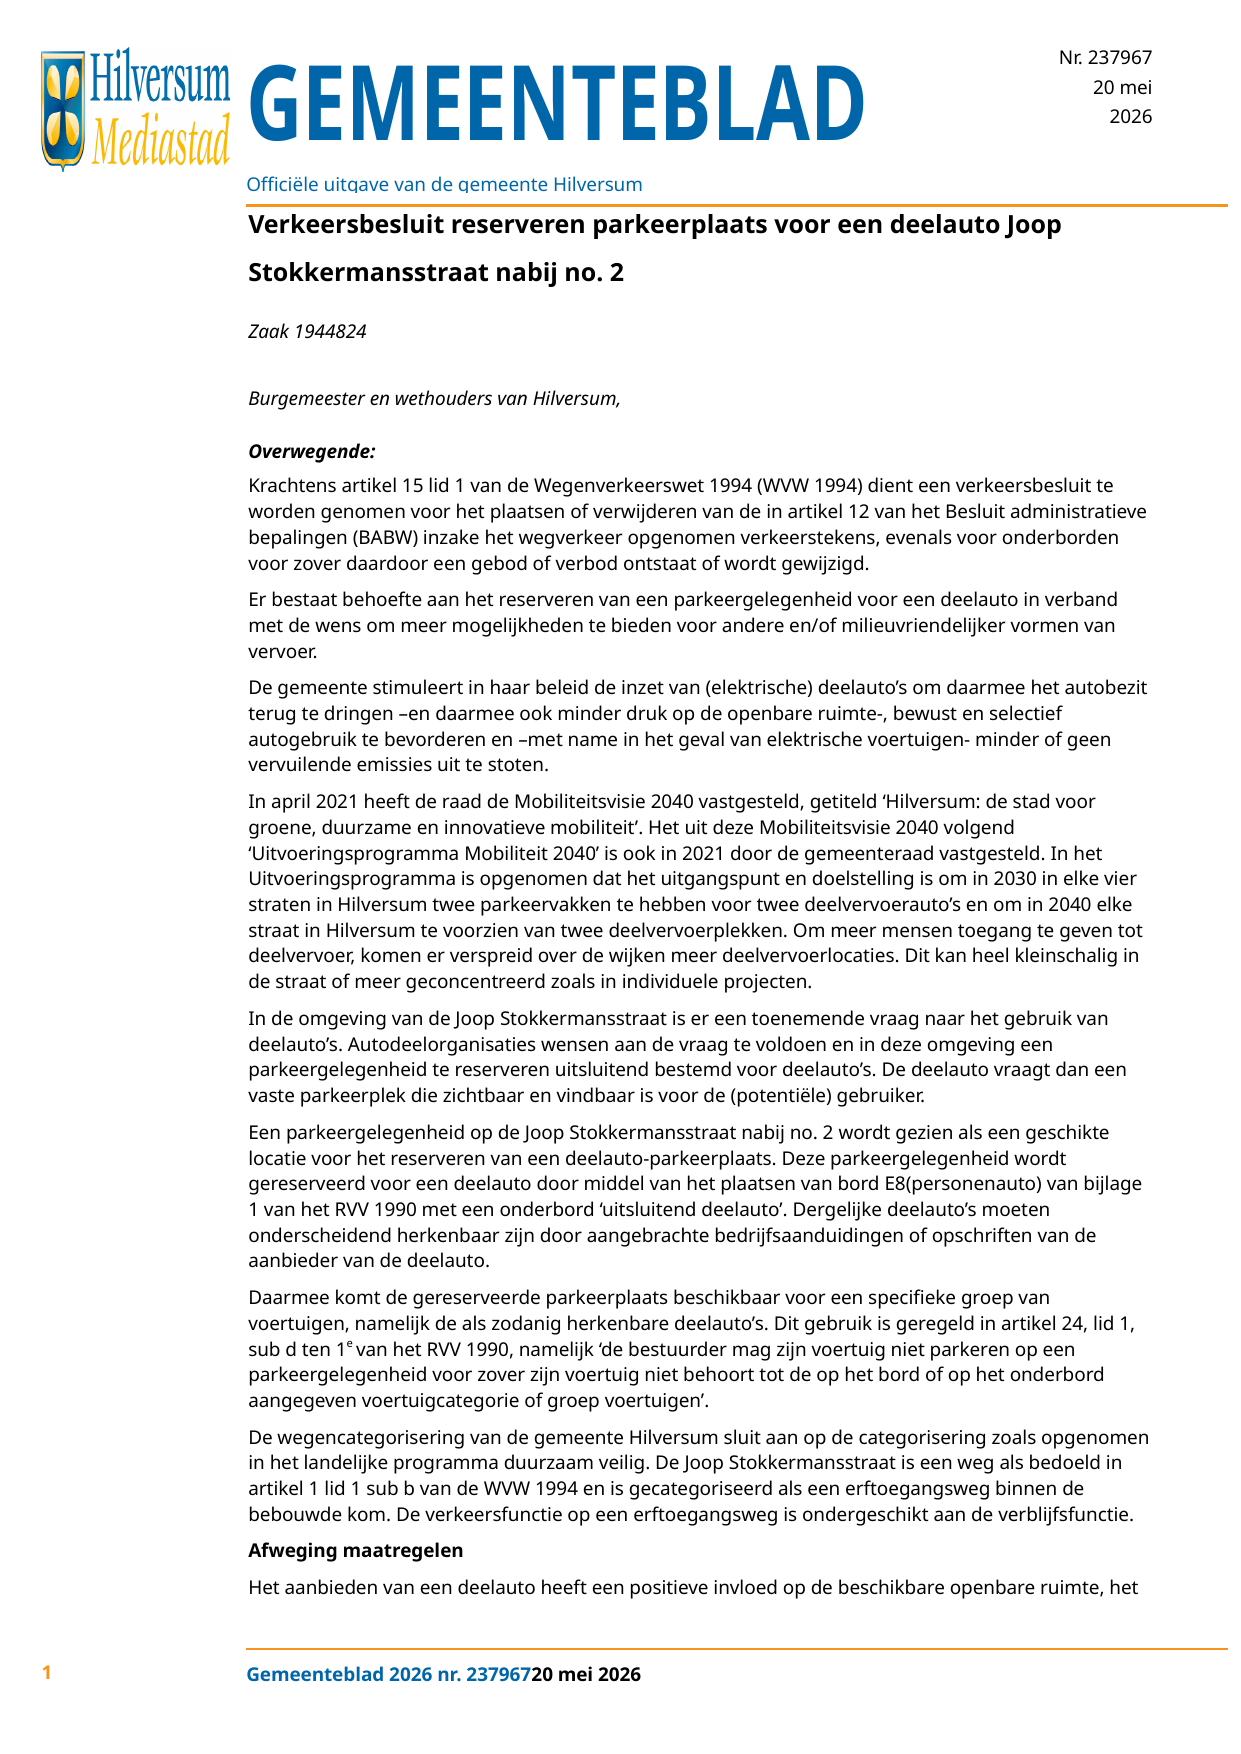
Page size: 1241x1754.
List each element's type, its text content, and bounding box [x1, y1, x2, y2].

text In april 2021 heeft de raad de Mobiliteitsvisie 2040 vastgesteld, getiteld ‘Hilversum: de stad voor groene, duurzame en innovatieve mobiliteit’. Het uit deze Mobiliteitsvisie 2040 volgend ‘Uitvoeringsprogramma Mobiliteit 2040’ is ook in 2021 door de gemeenteraad vastgesteld. In het Uitvoeringsprogramma is opgenomen dat het uitgangspunt en doelstelling is om in 2030 in elke vier straten in Hilversum twee parkeervakken te hebben voor twee deelvervoerauto’s en om in 2040 elke straat in Hilversum te voorzien van twee deelvervoerplekken. Om meer mensen toegang te geven tot deelvervoer, komen er verspreid over de wijken meer deelvervoerlocaties. Dit kan heel kleinschalig in de straat of meer geconcentreerd zoals in individuele projecten. [248, 788, 1152, 994]
text Zaak 1944824 [248, 318, 1152, 344]
text Verkeersbesluit reserveren parkeerplaats voor een deelauto Joop Stokkermansstraat nabij no. 2 [248, 207, 1152, 288]
text Afweging maatregelen [248, 1538, 1152, 1563]
text Het aanbieden van een deelauto heeft een positieve invloed op de beschikbare openbare ruimte, het [248, 1574, 1152, 1600]
text Burgemeester en wethouders van Hilversum, [248, 386, 1152, 411]
text Een parkeergelegenheid op de Joop Stokkermansstraat nabij no. 2 wordt gezien als een geschikte locatie voor het reserveren van een deelauto-parkeerplaats. Deze parkeergelegenheid wordt gereserveerd voor een deelauto door middel van het plaatsen van bord E8(personenauto) van bijlage 1 van het RVV 1990 met een onderbord ‘uitsluitend deelauto’. Dergelijke deelauto’s moeten onderscheidend herkenbaar zijn door aangebrachte bedrijfsaanduidingen of opschriften van de aanbieder van de deelauto. [248, 1119, 1152, 1273]
text In de omgeving van de Joop Stokkermansstraat is er een toenemende vraag naar het gebruik van deelauto’s. Autodeelorganisaties wensen aan de vraag te voldoen en in deze omgeving een parkeergelegenheid te reserveren uitsluitend bestemd voor deelauto’s. De deelauto vraagt dan een vaste parkeerplek die zichtbaar en vindbaar is voor de (potentiële) gebruiker. [248, 1005, 1152, 1108]
text De gemeente stimuleert in haar beleid de inzet van (elektrische) deelauto’s om daarmee het autobezit terug te dringen –en daarmee ook minder druk op de openbare ruimte-, bewust en selectief autogebruik te bevorderen en –met name in het geval van elektrische voertuigen- minder of geen vervuilende emissies uit te stoten. [248, 674, 1152, 777]
text Er bestaat behoefte aan het reserveren van een parkeergelegenheid voor een deelauto in verband met de wens om meer mogelijkheden te bieden voor andere en/of milieuvriendelijker vormen van vervoer. [248, 586, 1152, 663]
text Daarmee komt de gereserveerde parkeerplaats beschikbaar voor een specifieke groep van voertuigen, namelijk de als zodanig herkenbare deelauto’s. Dit gebruik is geregeld in artikel 24, lid 1, sub d ten 1e van het RVV 1990, namelijk ‘de bestuurder mag zijn voertuig niet parkeren op een parkeergelegenheid voor zover zijn voertuig niet behoort tot de op het bord of op het onderbord aangegeven voertuigcategorie of groep voertuigen’. [248, 1284, 1152, 1413]
text De wegencategorisering van de gemeente Hilversum sluit aan op de categorisering zoals opgenomen in het landelijke programma duurzaam veilig. De Joop Stokkermansstraat is een weg als bedoeld in artikel 1 lid 1 sub b van de WVW 1994 en is gecategoriseerd als een erftoegangsweg binnen de bebouwde kom. De verkeersfunctie op een erftoegangsweg is ondergeschikt aan de verblijfsfunctie. [248, 1424, 1152, 1527]
text Krachtens artikel 15 lid 1 van de Wegenverkeerswet 1994 (WVW 1994) dient een verkeersbesluit te worden genomen voor het plaatsen of verwijderen van de in artikel 12 van het Besluit administratieve bepalingen (BABW) inzake het wegverkeer opgenomen verkeerstekens, evenals voor onderborden voor zover daardoor een gebod of verbod ontstaat of wordt gewijzigd. [248, 472, 1152, 575]
picture [41, 47, 231, 172]
text Overwegende: [248, 438, 1152, 464]
